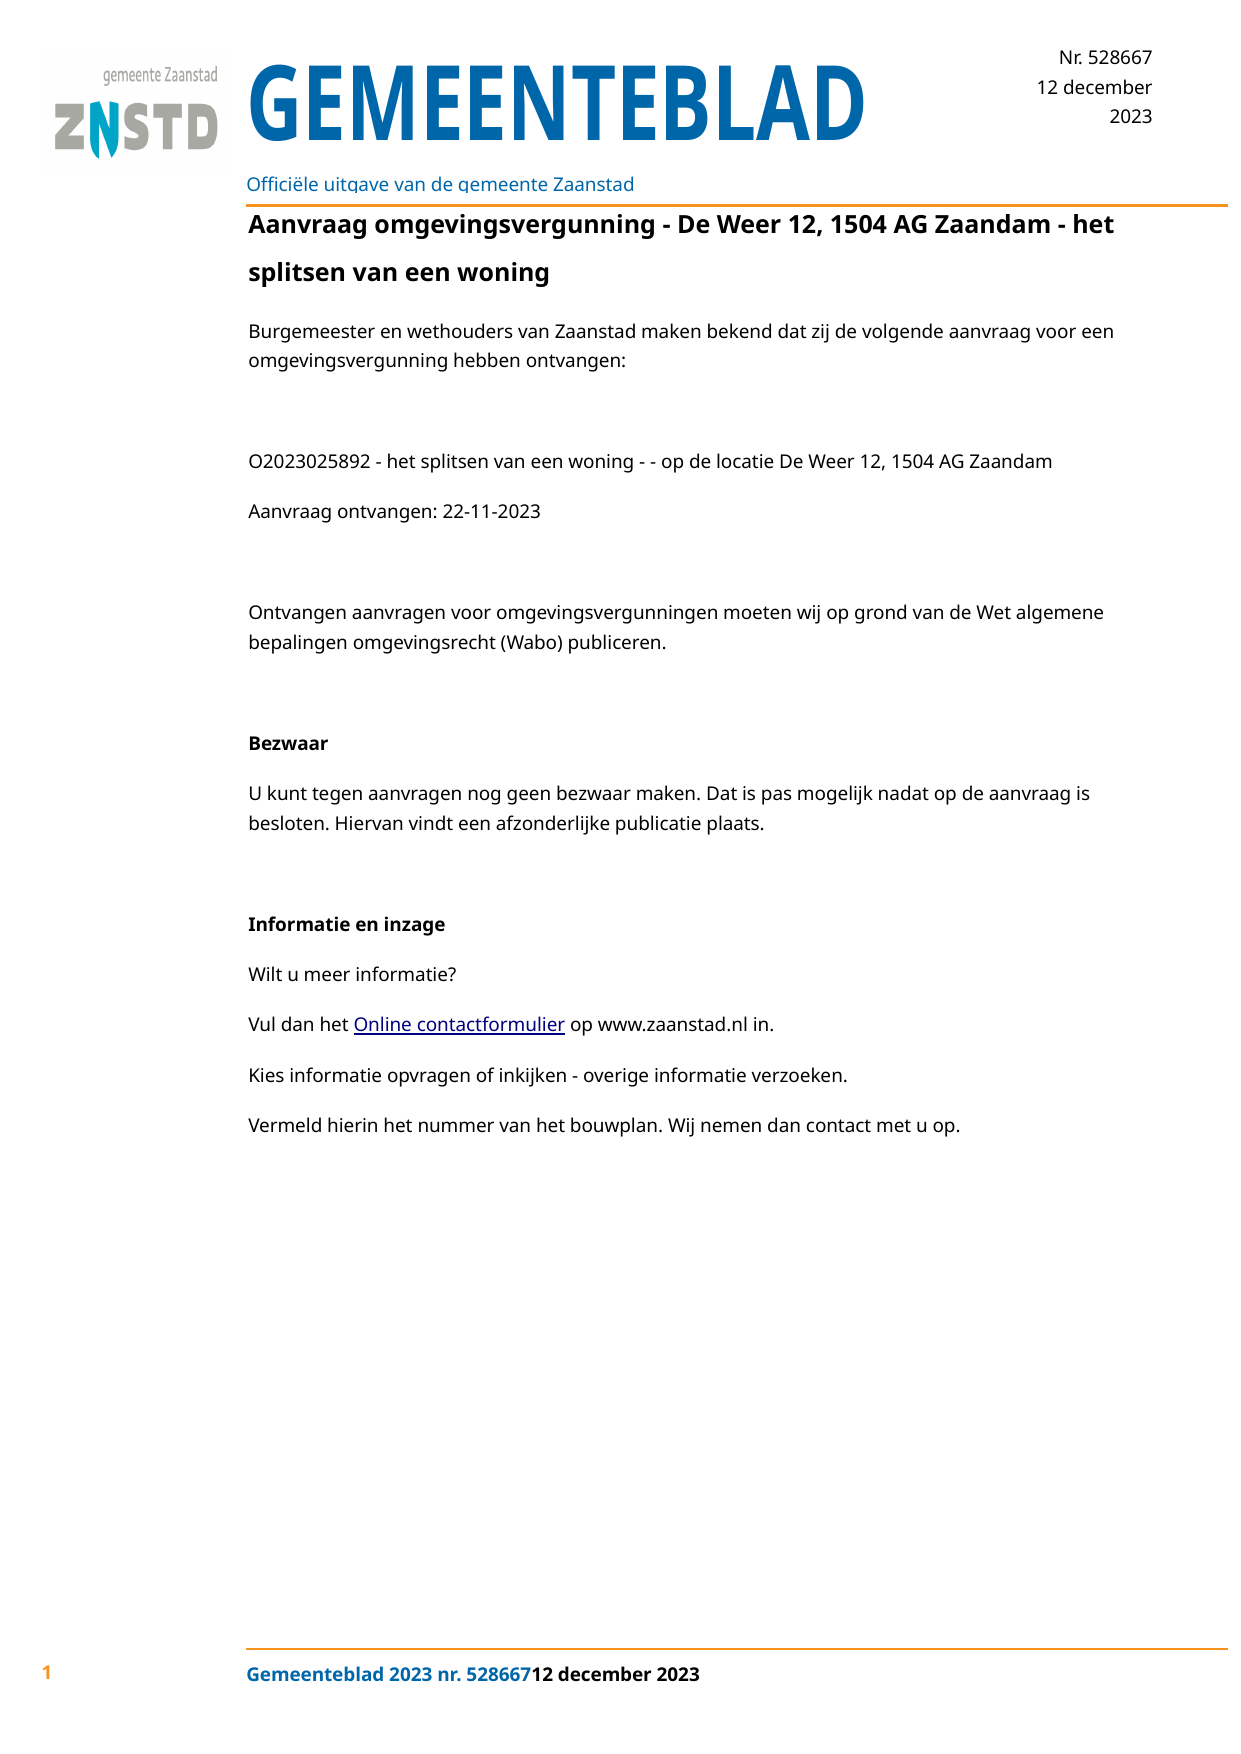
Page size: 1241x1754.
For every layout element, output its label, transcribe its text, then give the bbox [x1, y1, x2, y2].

text Wilt u meer informatie? [248, 961, 1152, 987]
picture [41, 47, 231, 172]
text Aanvraag ontvangen: 22-11-2023 [248, 499, 1152, 524]
text Vul dan het Online contactformulier op www.zaanstad.nl in. [248, 1012, 1152, 1037]
text O2023025892 - het splitsen van een woning - - op de locatie De Weer 12, 1504 AG Zaandam [248, 448, 1152, 474]
text Ontvangen aanvragen voor omgevingsvergunningen moeten wij op grond van de Wet algemene bepalingen omgevingsrecht (Wabo) publiceren. [248, 599, 1152, 655]
text U kunt tegen aanvragen nog geen bezwaar maken. Dat is pas mogelijk nadat op de aanvraag is besloten. Hiervan vindt een afzonderlijke publicatie plaats. [248, 780, 1152, 836]
text Burgemeester en wethouders van Zaanstad maken bekend dat zij de volgende aanvraag voor een omgevingsvergunning hebben ontvangen: [248, 318, 1152, 373]
text Aanvraag omgevingsvergunning - De Weer 12, 1504 AG Zaandam - het splitsen van een woning [248, 207, 1152, 288]
text Kies informatie opvragen of inkijken - overige informatie verzoeken. [248, 1062, 1152, 1088]
text Bezwaar [248, 730, 1152, 756]
text Informatie en inzage [248, 911, 1152, 937]
text Vermeld hierin het nummer van het bouwplan. Wij nemen dan contact met u op. [248, 1112, 1152, 1138]
